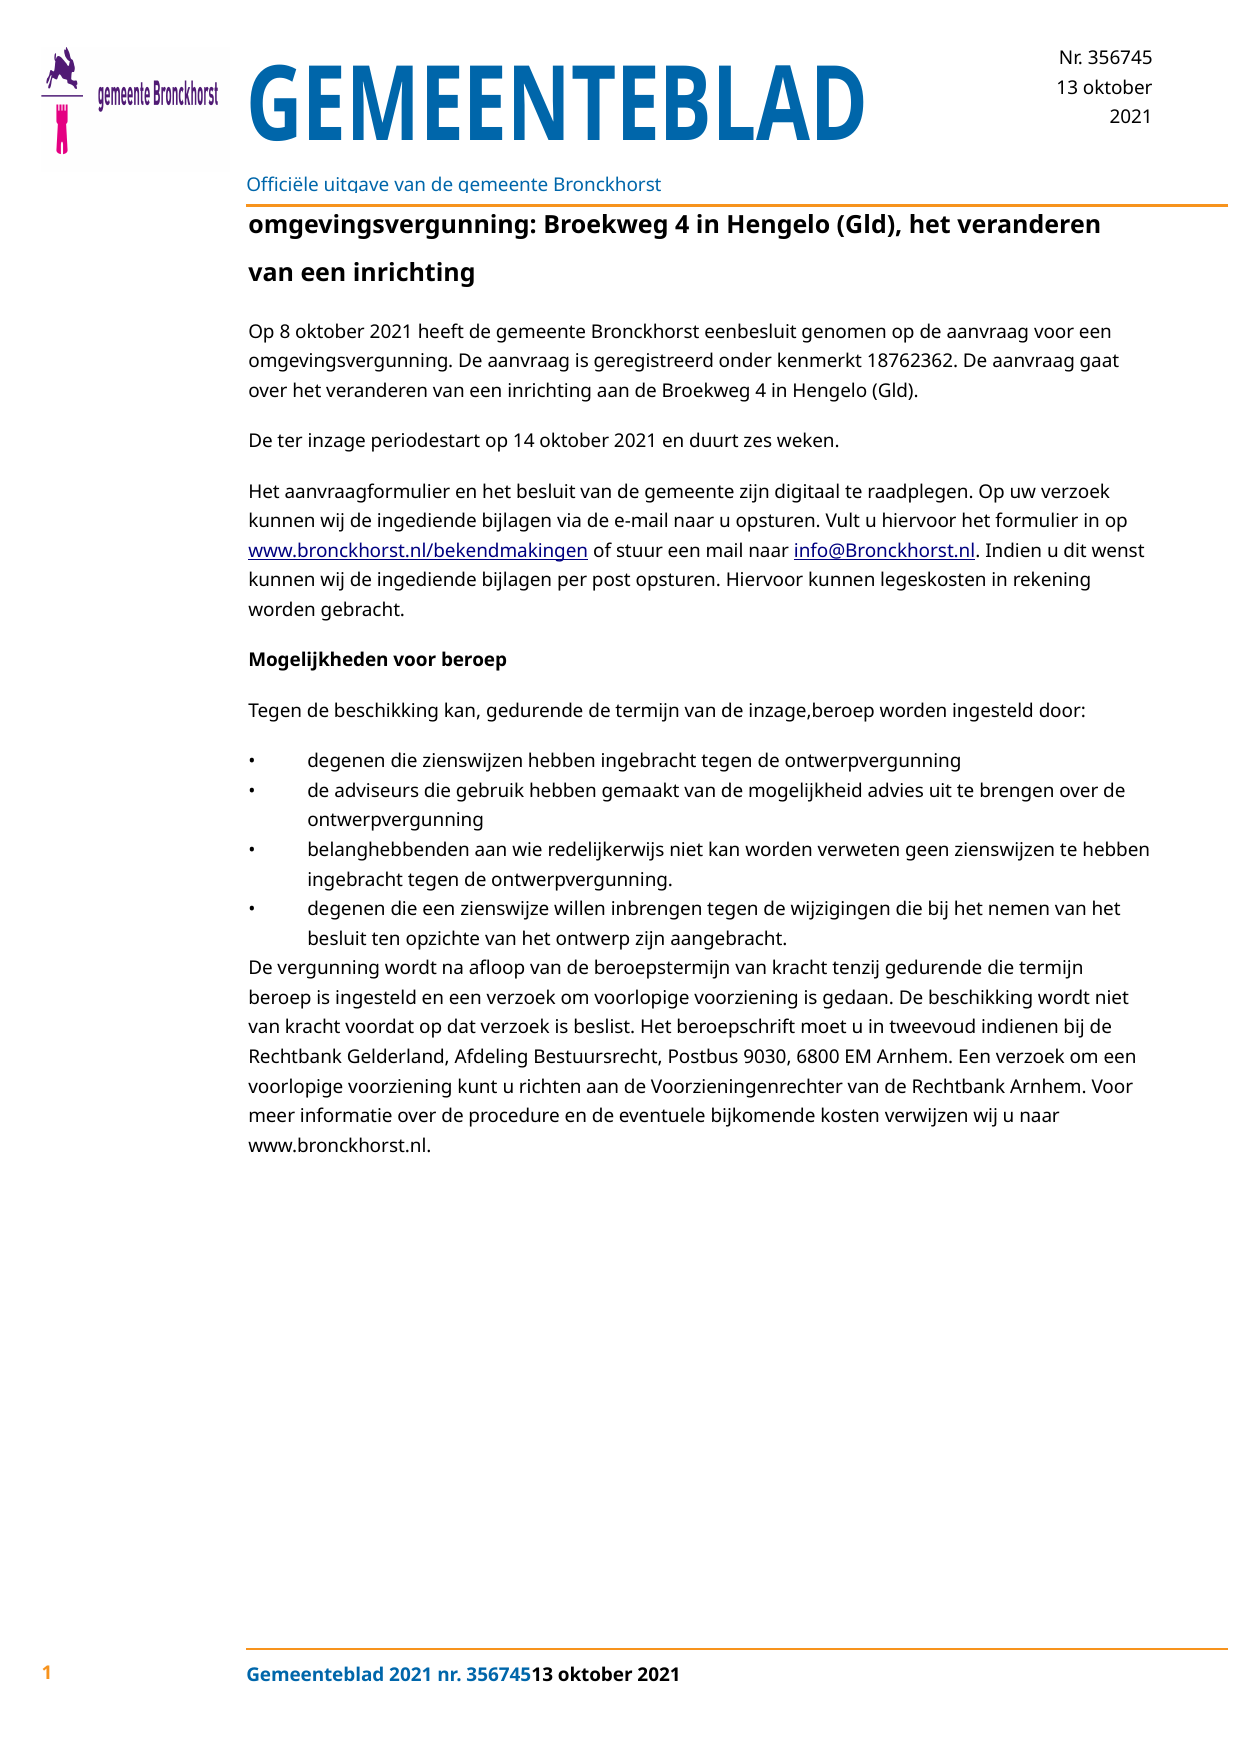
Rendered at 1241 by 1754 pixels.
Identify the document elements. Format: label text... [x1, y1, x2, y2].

list degenen die zienswijzen hebben ingebracht tegen de ontwerpvergunning [248, 747, 1152, 773]
list degenen die een zienswijze willen inbrengen tegen de wijzigingen die bij het nemen van het besluit ten opzichte van het ontwerp zijn aangebracht. [248, 895, 1152, 951]
picture [41, 47, 231, 172]
list belanghebbenden aan wie redelijkerwijs niet kan worden verweten geen zienswijzen te hebben ingebracht tegen de ontwerpvergunning. [248, 836, 1152, 892]
list de adviseurs die gebruik hebben gemaakt van de mogelijkheid advies uit te brengen over de ontwerpvergunning [248, 777, 1152, 832]
text Op 8 oktober 2021 heeft de gemeente Bronckhorst eenbesluit genomen op de aanvraag voor een omgevingsvergunning. De aanvraag is geregistreerd onder kenmerkt 18762362. De aanvraag gaat over het veranderen van een inrichting aan de Broekweg 4 in Hengelo (Gld). [248, 318, 1152, 403]
text omgevingsvergunning: Broekweg 4 in Hengelo (Gld), het veranderen van een inrichting [248, 207, 1152, 288]
text Mogelijkheden voor beroep [248, 647, 1152, 672]
text Tegen de beschikking kan, gedurende de termijn van de inzage,beroep worden ingesteld door: [248, 697, 1152, 723]
text De ter inzage periodestart op 14 oktober 2021 en duurt zes weken. [248, 427, 1152, 453]
text Het aanvraagformulier en het besluit van de gemeente zijn digitaal te raadplegen. Op uw verzoek kunnen wij de ingediende bijlagen via de e-mail naar u opsturen. Vult u hiervoor het formulier in op www.bronckhorst.nl/bekendmakingen of stuur een mail naar info@Bronckhorst.nl. Indien u dit wenst kunnen wij de ingediende bijlagen per post opsturen. Hiervoor kunnen legeskosten in rekening worden gebracht. [248, 478, 1152, 622]
text De vergunning wordt na afloop van de beroepstermijn van kracht tenzij gedurende die termijn beroep is ingesteld en een verzoek om voorlopige voorziening is gedaan. De beschikking wordt niet van kracht voordat op dat verzoek is beslist. Het beroepschrift moet u in tweevoud indienen bij de Rechtbank Gelderland, Afdeling Bestuursrecht, Postbus 9030, 6800 EM Arnhem. Een verzoek om een voorlopige voorziening kunt u richten aan de Voorzieningenrechter van de Rechtbank Arnhem. Voor meer informatie over de procedure en de eventuele bijkomende kosten verwijzen wij u naar www.bronckhorst.nl. [248, 954, 1152, 1158]
